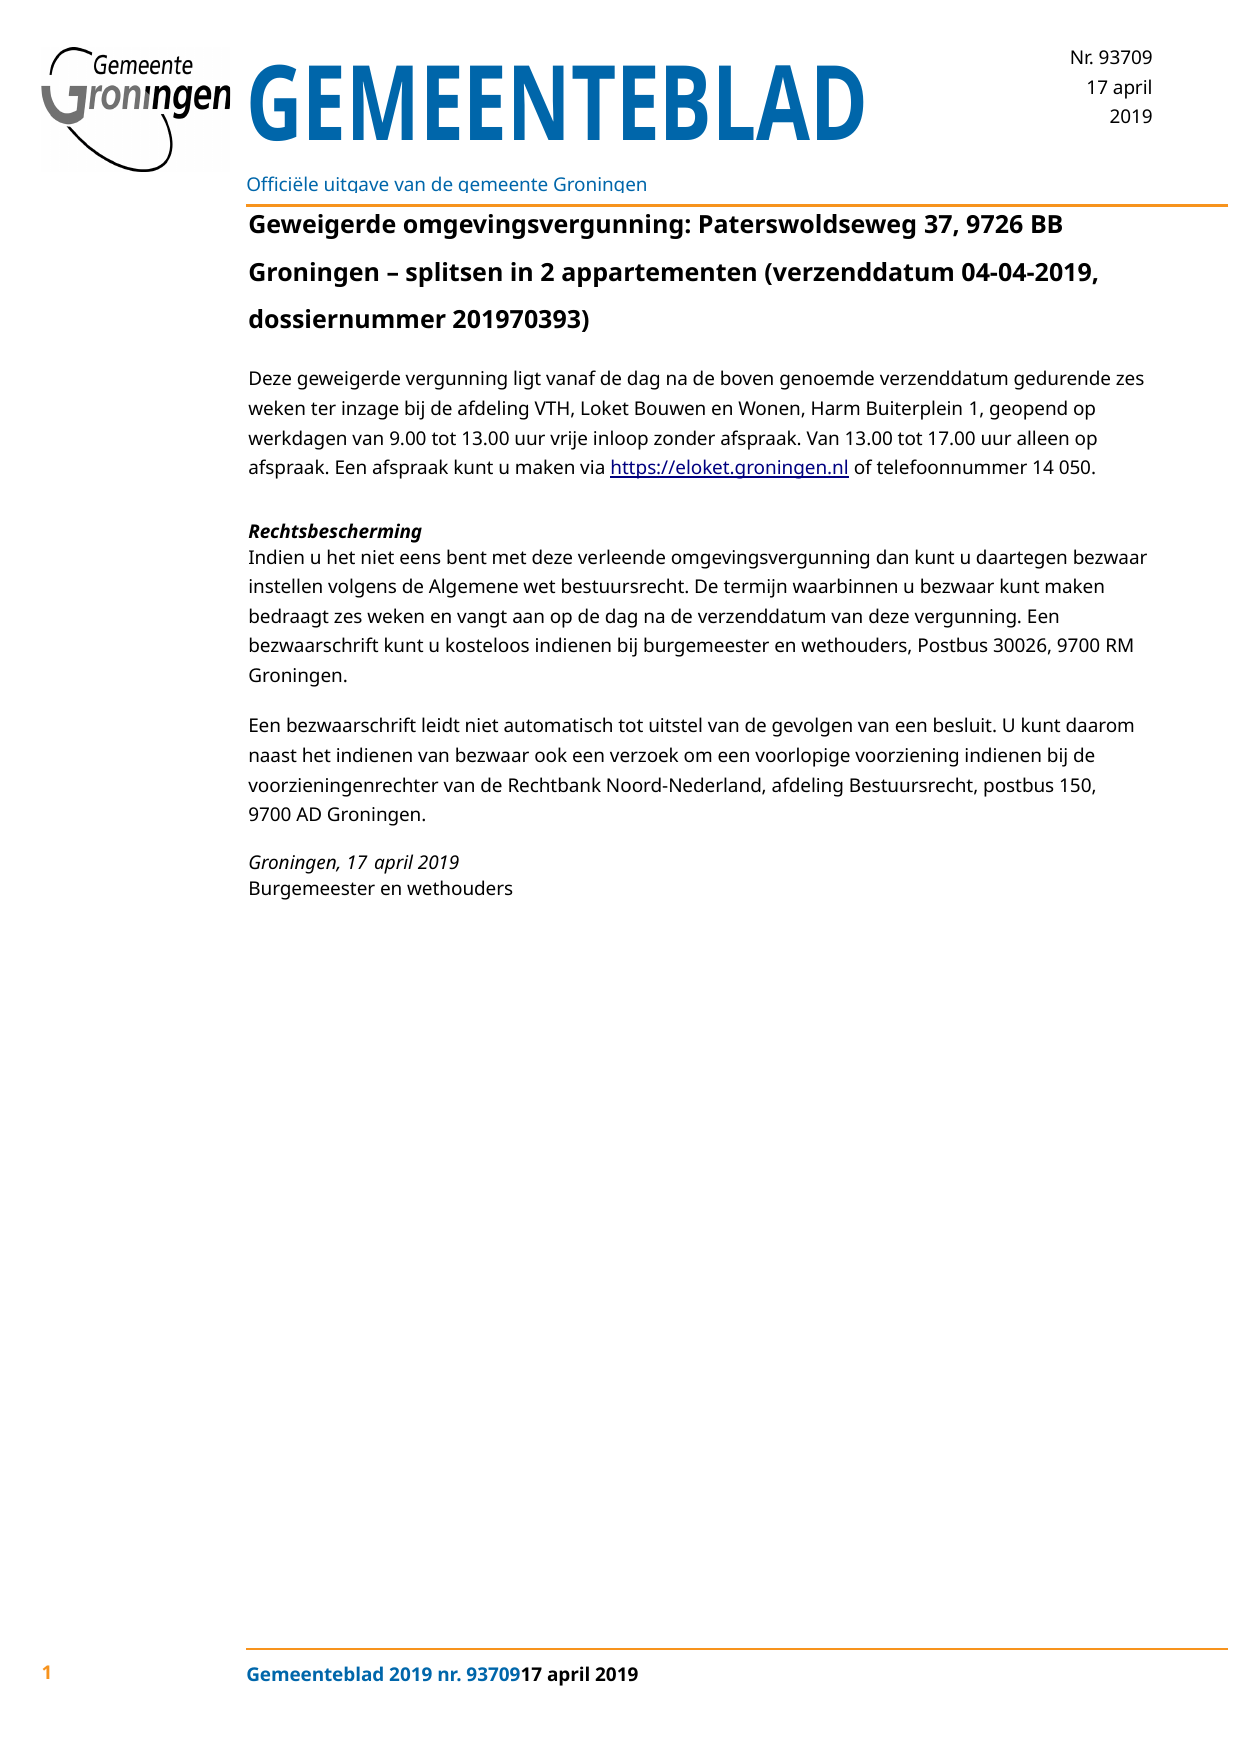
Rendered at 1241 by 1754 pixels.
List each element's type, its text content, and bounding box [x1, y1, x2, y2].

picture [41, 47, 231, 172]
text Rechtsbescherming [248, 518, 1152, 544]
text Deze geweigerde vergunning ligt vanaf de dag na de boven genoemde verzenddatum gedurende zes weken ter inzage bij de afdeling VTH, Loket Bouwen en Wonen, Harm Buiterplein 1, geopend op werkdagen van 9.00 tot 13.00 uur vrije inloop zonder afspraak. Van 13.00 tot 17.00 uur alleen op afspraak. Een afspraak kunt u maken via https://eloket.groningen.nl of telefoonnummer 14 050. [248, 366, 1152, 480]
text Indien u het niet eens bent met deze verleende omgevingsvergunning dan kunt u daartegen bezwaar instellen volgens de Algemene wet bestuursrecht. De termijn waarbinnen u bezwaar kunt maken bedraagt zes weken en vangt aan op de dag na de verzenddatum van deze vergunning. Een bezwaarschrift kunt u kosteloos indienen bij burgemeester en wethouders, Postbus 30026, 9700 RM Groningen. [248, 544, 1152, 688]
text Een bezwaarschrift leidt niet automatisch tot uitstel van de gevolgen van een besluit. U kunt daarom naast het indienen van bezwaar ook een verzoek om een voorlopige voorziening indienen bij de voorzieningenrechter van de Rechtbank Noord-Nederland, afdeling Bestuursrecht, postbus 150, 9700 AD Groningen. [248, 713, 1152, 827]
text Groningen, 17 april 2019 [248, 849, 1152, 875]
text Burgemeester en wethouders [248, 875, 1152, 901]
text Geweigerde omgevingsvergunning: Paterswoldseweg 37, 9726 BB Groningen – splitsen in 2 appartementen (verzenddatum 04-04-2019, dossiernummer 201970393) [248, 207, 1152, 336]
